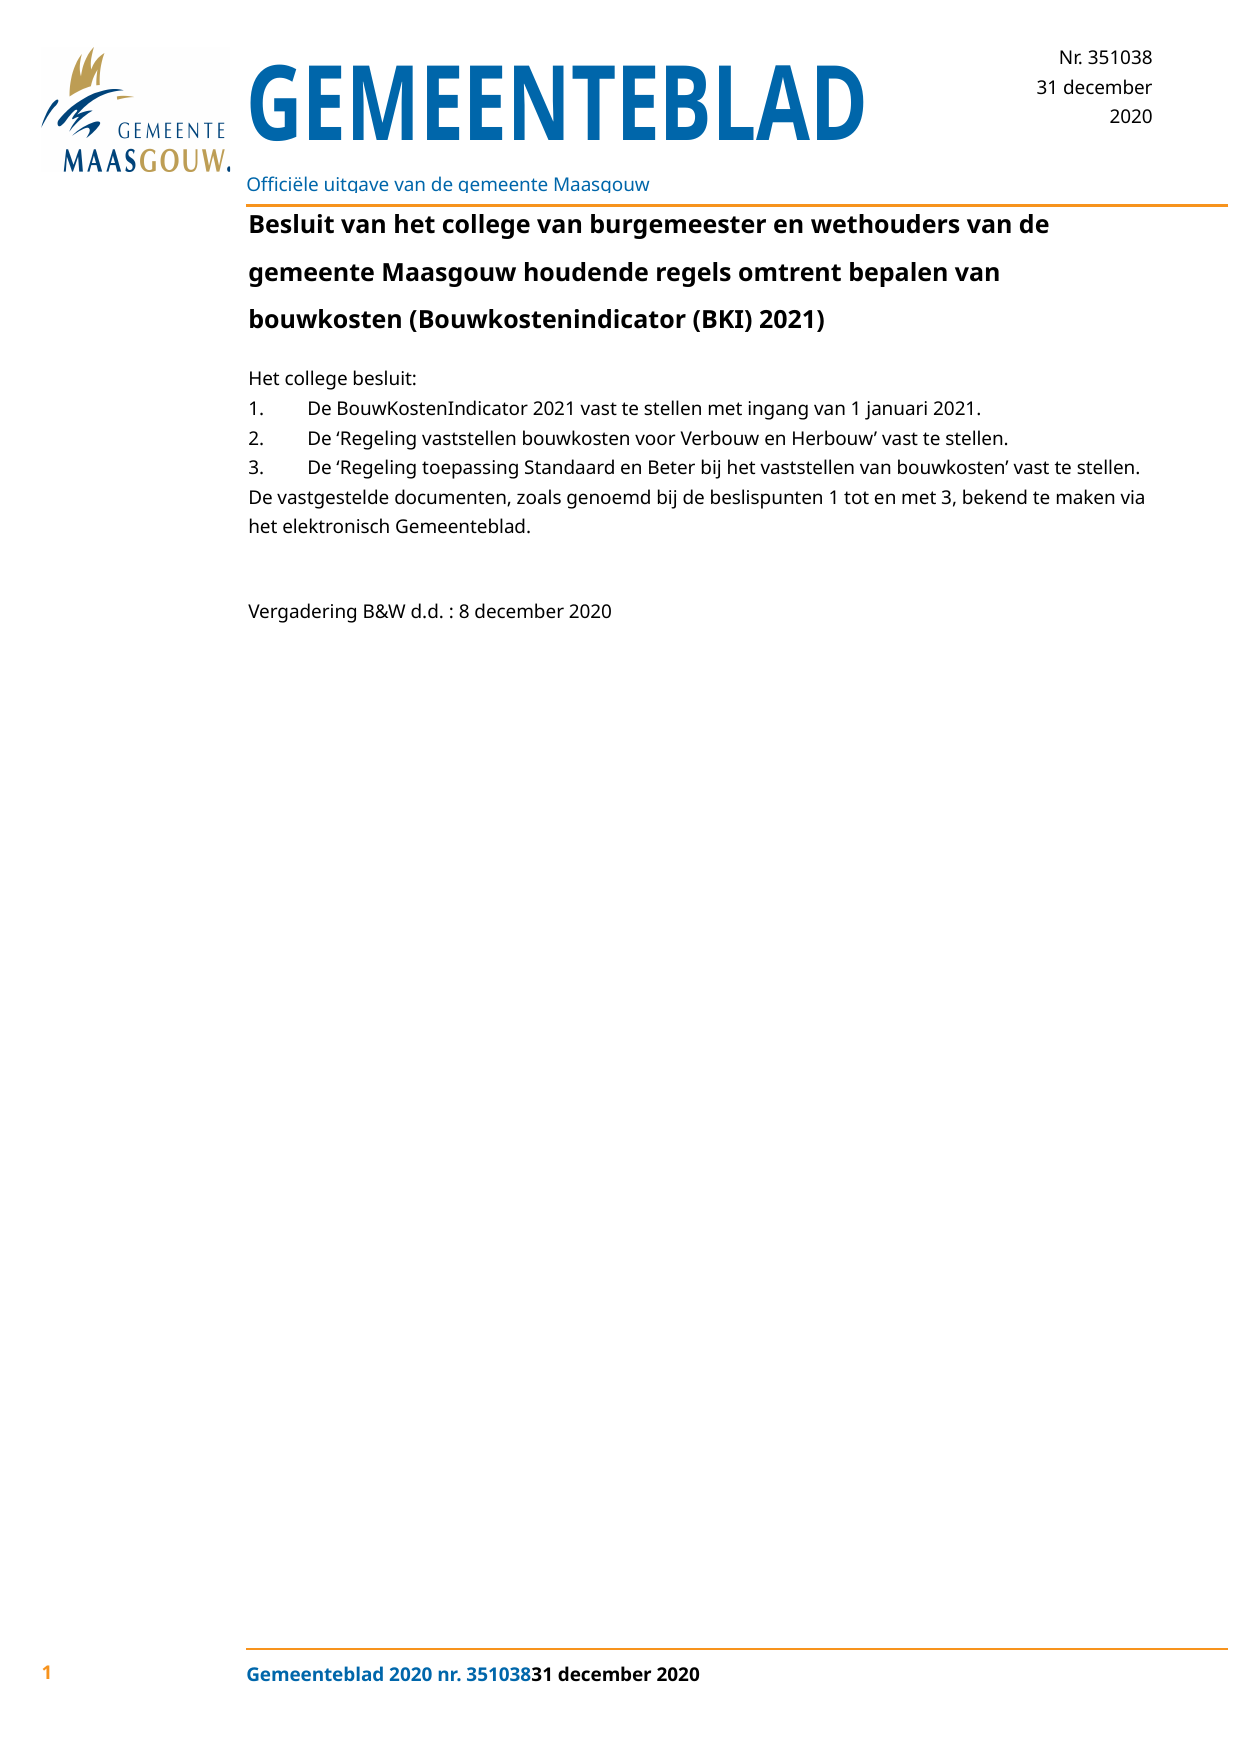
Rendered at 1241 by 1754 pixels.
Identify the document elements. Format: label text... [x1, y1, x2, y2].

list De BouwKostenIndicator 2021 vast te stellen met ingang van 1 januari 2021. [248, 395, 1152, 421]
list De ‘Regeling vaststellen bouwkosten voor Verbouw en Herbouw’ vast te stellen. [248, 425, 1152, 450]
text De vastgestelde documenten, zoals genoemd bij de beslispunten 1 tot en met 3, bekend te maken via het elektronisch Gemeenteblad. [248, 484, 1152, 539]
text Vergadering B&W d.d. : 8 december 2020 [248, 598, 1152, 624]
picture [41, 47, 231, 172]
list De ‘Regeling toepassing Standaard en Beter bij het vaststellen van bouwkosten’ vast te stellen. [248, 454, 1152, 480]
text Besluit van het college van burgemeester en wethouders van de gemeente Maasgouw houdende regels omtrent bepalen van bouwkosten (Bouwkostenindicator (BKI) 2021) [248, 207, 1152, 336]
text Het college besluit: [248, 366, 1152, 391]
